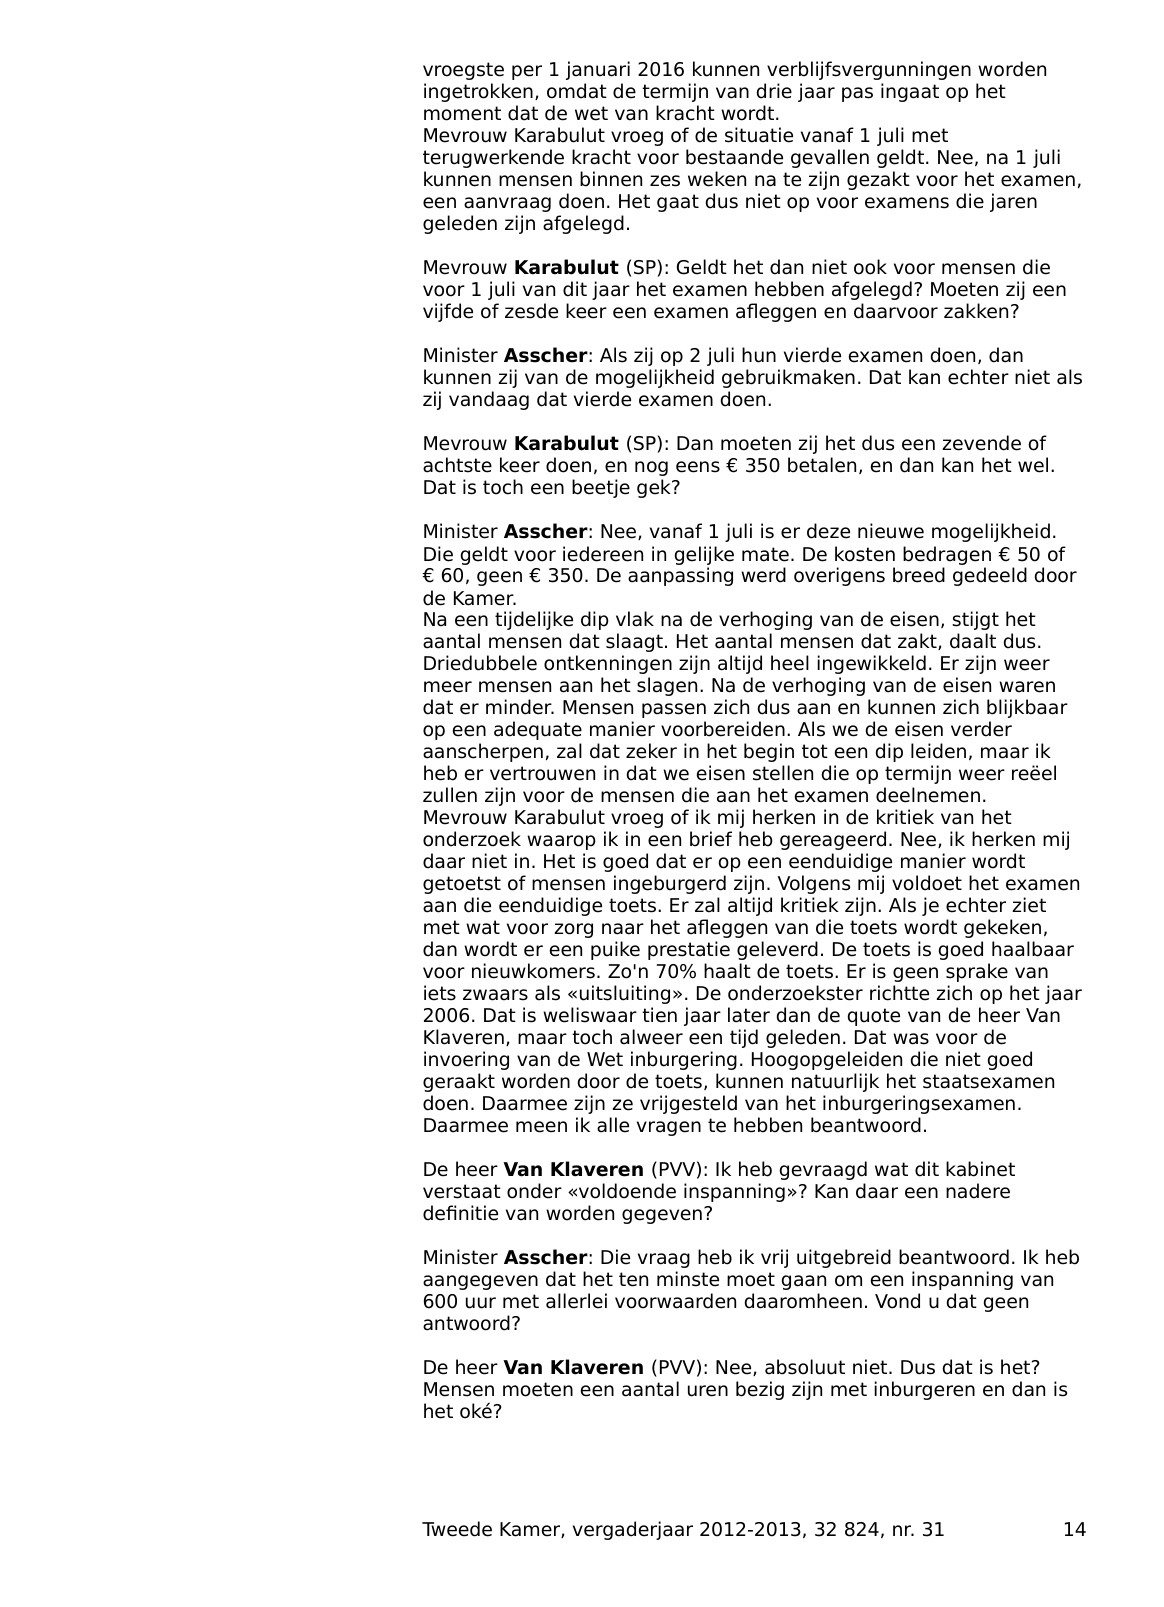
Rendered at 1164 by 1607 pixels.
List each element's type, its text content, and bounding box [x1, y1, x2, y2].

text Minister Asscher: Die vraag heb ik vrij uitgebreid beantwoord. Ik heb aangegeven dat het ten minste moet gaan om een inspanning van 600 uur met allerlei voorwaarden daaromheen. Vond u dat geen antwoord? [422, 1247, 1087, 1335]
text Minister Asscher: Nee, vanaf 1 juli is er deze nieuwe mogelijkheid. Die geldt voor iedereen in gelijke mate. De kosten bedragen € 50 of € 60, geen € 350. De aanpassing werd overigens breed gedeeld door de Kamer. [422, 521, 1087, 609]
text Mevrouw Karabulut vroeg of de situatie vanaf 1 juli met terugwerkende kracht voor bestaande gevallen geldt. Nee, na 1 juli kunnen mensen binnen zes weken na te zijn gezakt voor het examen, een aanvraag doen. Het gaat dus niet op voor examens die jaren geleden zijn afgelegd. [422, 125, 1087, 235]
text Mevrouw Karabulut vroeg of ik mij herken in de kritiek van het onderzoek waarop ik in een brief heb gereageerd. Nee, ik herken mij daar niet in. Het is goed dat er op een eenduidige manier wordt getoetst of mensen ingeburgerd zijn. Volgens mij voldoet het examen aan die eenduidige toets. Er zal altijd kritiek zijn. Als je echter ziet met wat voor zorg naar het afleggen van die toets wordt gekeken, dan wordt er een puike prestatie geleverd. De toets is goed haalbaar voor nieuwkomers. Zo'n 70% haalt de toets. Er is geen sprake van iets zwaars als «uitsluiting». De onderzoekster richtte zich op het jaar 2006. Dat is weliswaar tien jaar later dan de quote van de heer Van Klaveren, maar toch alweer een tijd geleden. Dat was voor de invoering van de Wet inburgering. Hoogopgeleiden die niet goed geraakt worden door de toets, kunnen natuurlijk het staatsexamen doen. Daarmee zijn ze vrijgesteld van het inburgeringsexamen. [422, 807, 1087, 1115]
text vroegste per 1 januari 2016 kunnen verblijfsvergunningen worden ingetrokken, omdat de termijn van drie jaar pas ingaat op het moment dat de wet van kracht wordt. [422, 59, 1087, 125]
text Mevrouw Karabulut (SP): Dan moeten zij het dus een zevende of achtste keer doen, en nog eens € 350 betalen, en dan kan het wel. Dat is toch een beetje gek? [422, 433, 1087, 499]
text Minister Asscher: Als zij op 2 juli hun vierde examen doen, dan kunnen zij van de mogelijkheid gebruikmaken. Dat kan echter niet als zij vandaag dat vierde examen doen. [422, 345, 1087, 411]
text Na een tijdelijke dip vlak na de verhoging van de eisen, stijgt het aantal mensen dat slaagt. Het aantal mensen dat zakt, daalt dus. Driedubbele ontkenningen zijn altijd heel ingewikkeld. Er zijn weer meer mensen aan het slagen. Na de verhoging van de eisen waren dat er minder. Mensen passen zich dus aan en kunnen zich blijkbaar op een adequate manier voorbereiden. Als we de eisen verder aanscherpen, zal dat zeker in het begin tot een dip leiden, maar ik heb er vertrouwen in dat we eisen stellen die op termijn weer reëel zullen zijn voor de mensen die aan het examen deelnemen. [422, 609, 1087, 807]
text De heer Van Klaveren (PVV): Nee, absoluut niet. Dus dat is het? Mensen moeten een aantal uren bezig zijn met inburgeren en dan is het oké? [422, 1357, 1087, 1423]
text Daarmee meen ik alle vragen te hebben beantwoord. [422, 1115, 1087, 1137]
text De heer Van Klaveren (PVV): Ik heb gevraagd wat dit kabinet verstaat onder «voldoende inspanning»? Kan daar een nadere definitie van worden gegeven? [422, 1159, 1087, 1225]
text Mevrouw Karabulut (SP): Geldt het dan niet ook voor mensen die voor 1 juli van dit jaar het examen hebben afgelegd? Moeten zij een vijfde of zesde keer een examen afleggen en daarvoor zakken? [422, 257, 1087, 323]
